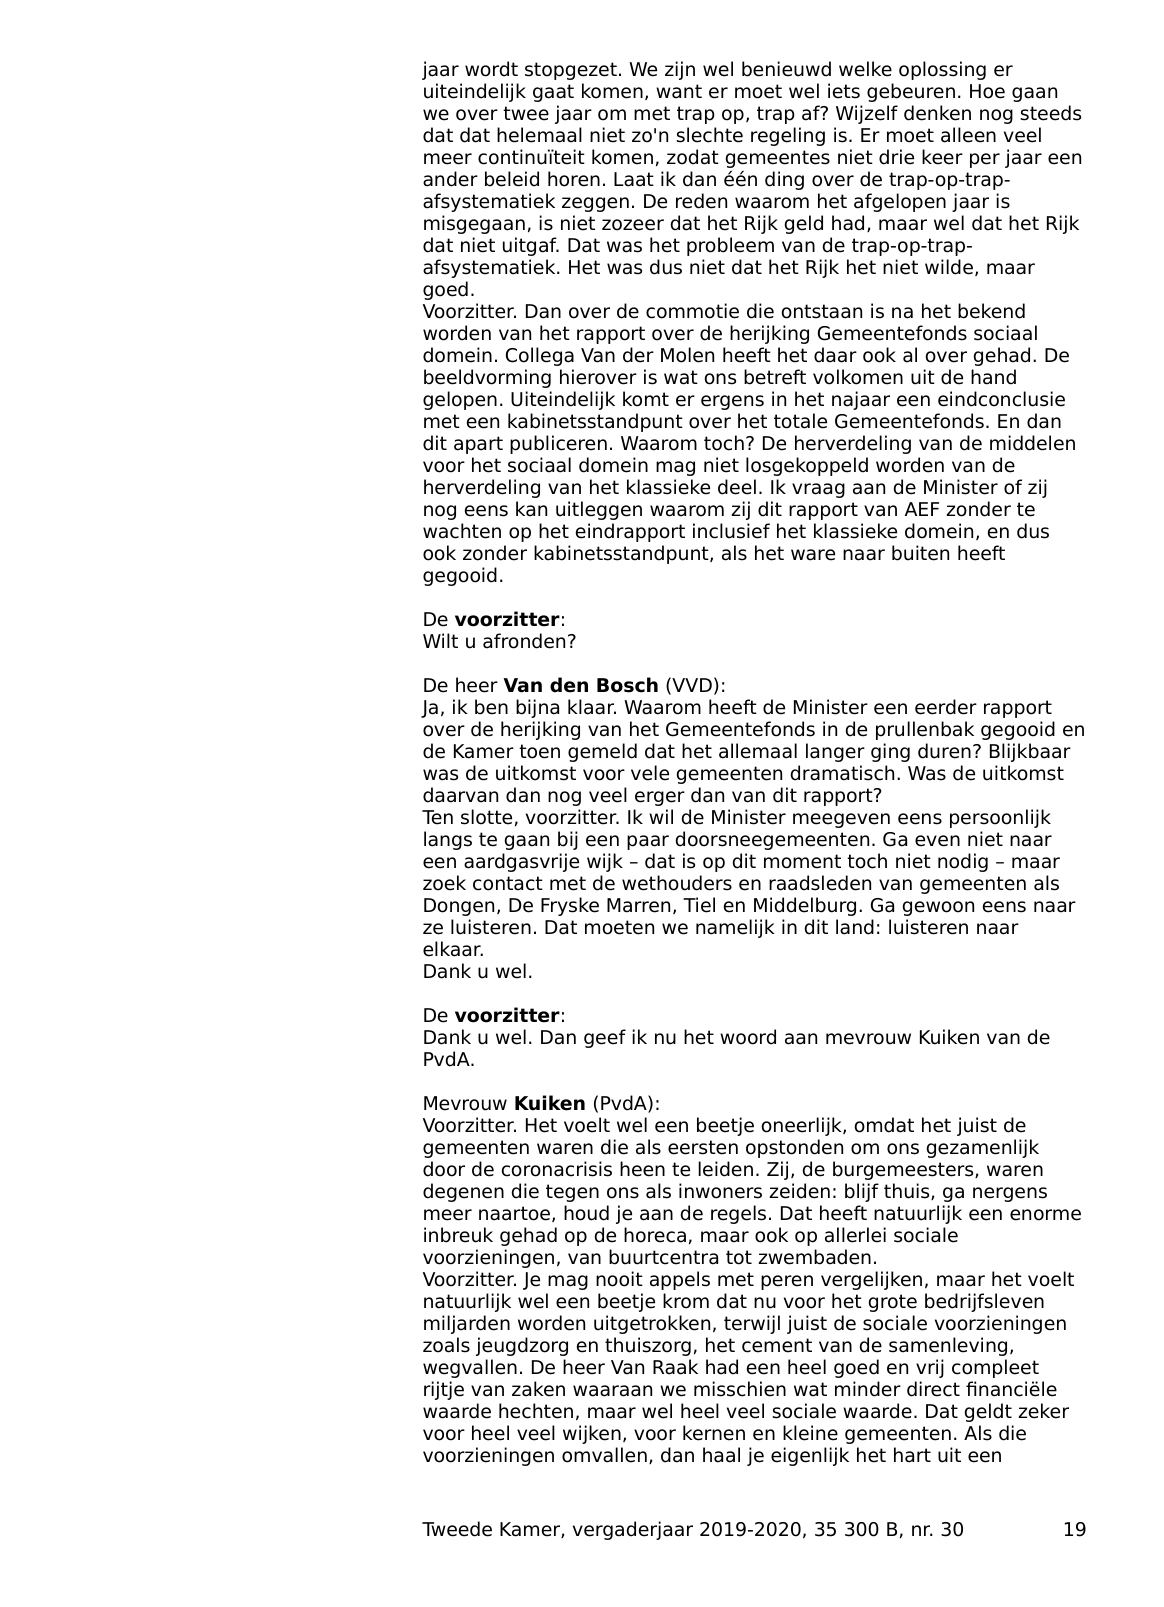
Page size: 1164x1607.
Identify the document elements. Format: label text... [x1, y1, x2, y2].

text De heer Van den Bosch (VVD): [422, 675, 1087, 697]
text jaar wordt stopgezet. We zijn wel benieuwd welke oplossing er uiteindelijk gaat komen, want er moet wel iets gebeuren. Hoe gaan we over twee jaar om met trap op, trap af? Wijzelf denken nog steeds dat dat helemaal niet zo'n slechte regeling is. Er moet alleen veel meer continuïteit komen, zodat gemeentes niet drie keer per jaar een ander beleid horen. Laat ik dan één ding over de trap-op-trap-afsystematiek zeggen. De reden waarom het afgelopen jaar is misgegaan, is niet zozeer dat het Rijk geld had, maar wel dat het Rijk dat niet uitgaf. Dat was het probleem van de trap-op-trap-afsystematiek. Het was dus niet dat het Rijk het niet wilde, maar goed. [422, 59, 1087, 301]
text Ten slotte, voorzitter. Ik wil de Minister meegeven eens persoonlijk langs te gaan bij een paar doorsneegemeenten. Ga even niet naar een aardgasvrije wijk – dat is op dit moment toch niet nodig – maar zoek contact met de wethouders en raadsleden van gemeenten als Dongen, De Fryske Marren, Tiel en Middelburg. Ga gewoon eens naar ze luisteren. Dat moeten we namelijk in dit land: luisteren naar elkaar. [422, 807, 1087, 961]
text Dank u wel. Dan geef ik nu het woord aan mevrouw Kuiken van de PvdA. [422, 1027, 1087, 1071]
text De voorzitter: [422, 609, 1087, 631]
text Voorzitter. Het voelt wel een beetje oneerlijk, omdat het juist de gemeenten waren die als eersten opstonden om ons gezamenlijk door de coronacrisis heen te leiden. Zij, de burgemeesters, waren degenen die tegen ons als inwoners zeiden: blijf thuis, ga nergens meer naartoe, houd je aan de regels. Dat heeft natuurlijk een enorme inbreuk gehad op de horeca, maar ook op allerlei sociale voorzieningen, van buurtcentra tot zwembaden. [422, 1115, 1087, 1269]
text Wilt u afronden? [422, 631, 1087, 653]
text Voorzitter. Dan over de commotie die ontstaan is na het bekend worden van het rapport over de herijking Gemeentefonds sociaal domein. Collega Van der Molen heeft het daar ook al over gehad. De beeldvorming hierover is wat ons betreft volkomen uit de hand gelopen. Uiteindelijk komt er ergens in het najaar een eindconclusie met een kabinetsstandpunt over het totale Gemeentefonds. En dan dit apart publiceren. Waarom toch? De herverdeling van de middelen voor het sociaal domein mag niet losgekoppeld worden van de herverdeling van het klassieke deel. Ik vraag aan de Minister of zij nog eens kan uitleggen waarom zij dit rapport van AEF zonder te wachten op het eindrapport inclusief het klassieke domein, en dus ook zonder kabinetsstandpunt, als het ware naar buiten heeft gegooid. [422, 301, 1087, 587]
text Dank u wel. [422, 961, 1087, 983]
text De voorzitter: [422, 1005, 1087, 1027]
text Mevrouw Kuiken (PvdA): [422, 1093, 1087, 1115]
text Ja, ik ben bijna klaar. Waarom heeft de Minister een eerder rapport over de herijking van het Gemeentefonds in de prullenbak gegooid en de Kamer toen gemeld dat het allemaal langer ging duren? Blijkbaar was de uitkomst voor vele gemeenten dramatisch. Was de uitkomst daarvan dan nog veel erger dan van dit rapport? [422, 697, 1087, 807]
text Voorzitter. Je mag nooit appels met peren vergelijken, maar het voelt natuurlijk wel een beetje krom dat nu voor het grote bedrijfsleven miljarden worden uitgetrokken, terwijl juist de sociale voorzieningen zoals jeugdzorg en thuiszorg, het cement van de samenleving, wegvallen. De heer Van Raak had een heel goed en vrij compleet rijtje van zaken waaraan we misschien wat minder direct financiële waarde hechten, maar wel heel veel sociale waarde. Dat geldt zeker voor heel veel wijken, voor kernen en kleine gemeenten. Als die voorzieningen omvallen, dan haal je eigenlijk het hart uit een [422, 1269, 1087, 1467]
